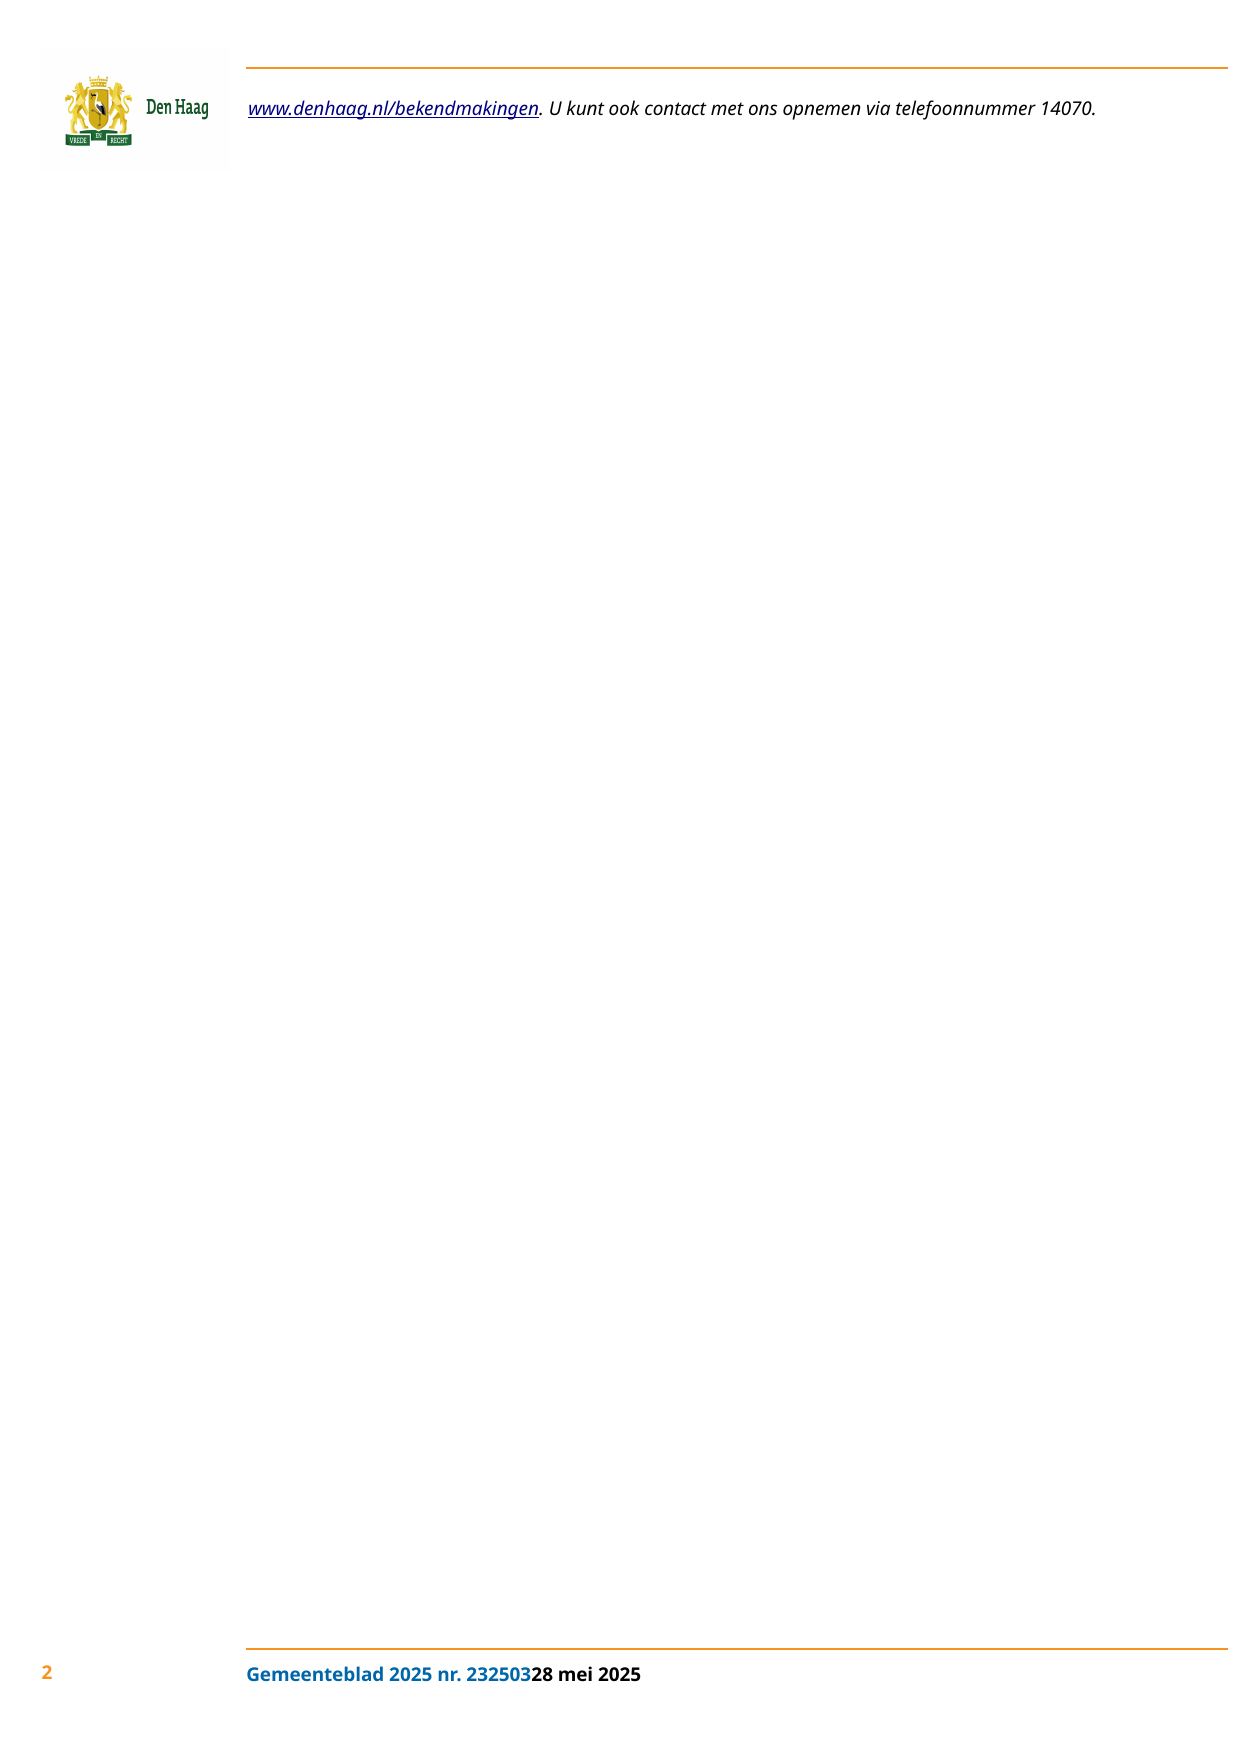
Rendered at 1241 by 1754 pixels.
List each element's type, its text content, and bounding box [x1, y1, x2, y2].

picture [41, 47, 231, 172]
text www.denhaag.nl/bekendmakingen. U kunt ook contact met ons opnemen via telefoonnummer 14070. [248, 95, 1152, 121]
